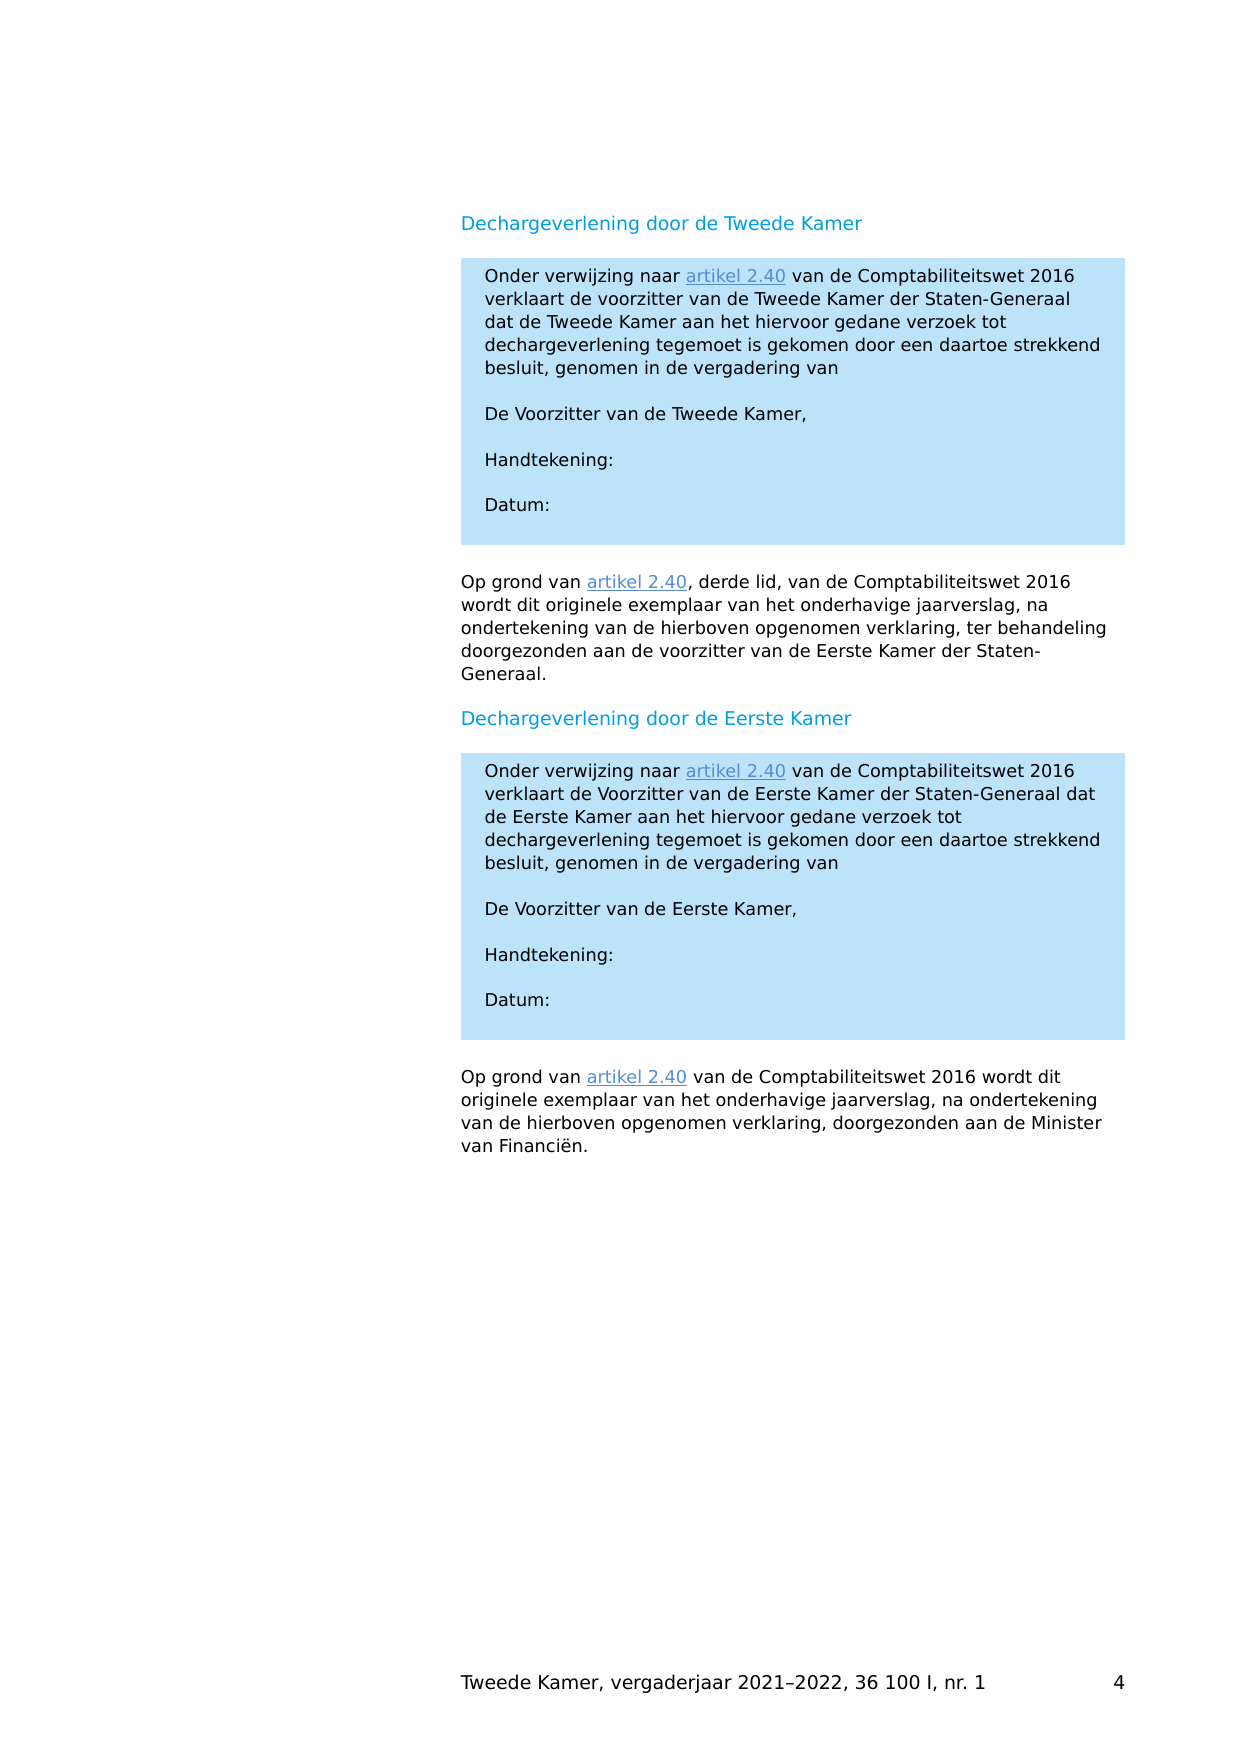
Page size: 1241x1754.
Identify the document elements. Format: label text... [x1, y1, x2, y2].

table_header Onder verwijzing naar artikel 2.40 van de Comptabiliteitswet 2016 verklaart de voorzitter van de Tweede Kamer der Staten-Generaal dat de Tweede Kamer aan het hiervoor gedane verzoek tot dechargeverlening tegemoet is gekomen door een daartoe strekkend besluit, genomen in de vergadering van De Voorzitter van de Tweede Kamer, Handtekening: Datum: [461, 258, 1125, 545]
title Dechargeverlening door de Tweede Kamer [461, 213, 1125, 235]
title Dechargeverlening door de Eerste Kamer [461, 708, 1125, 730]
text Op grond van artikel 2.40, derde lid, van de Comptabiliteitswet 2016 wordt dit originele exemplaar van het onderhavige jaarverslag, na ondertekening van de hierboven opgenomen verklaring, ter behandeling doorgezonden aan de voorzitter van de Eerste Kamer der Staten-Generaal. [461, 570, 1125, 685]
text Op grond van artikel 2.40 van de Comptabiliteitswet 2016 wordt dit originele exemplaar van het onderhavige jaarverslag, na ondertekening van de hierboven opgenomen verklaring, doorgezonden aan de Minister van Financiën. [461, 1065, 1125, 1157]
table_header Onder verwijzing naar artikel 2.40 van de Comptabiliteitswet 2016 verklaart de Voorzitter van de Eerste Kamer der Staten-Generaal dat de Eerste Kamer aan het hiervoor gedane verzoek tot dechargeverlening tegemoet is gekomen door een daartoe strekkend besluit, genomen in de vergadering van De Voorzitter van de Eerste Kamer, Handtekening: Datum: [461, 753, 1125, 1040]
